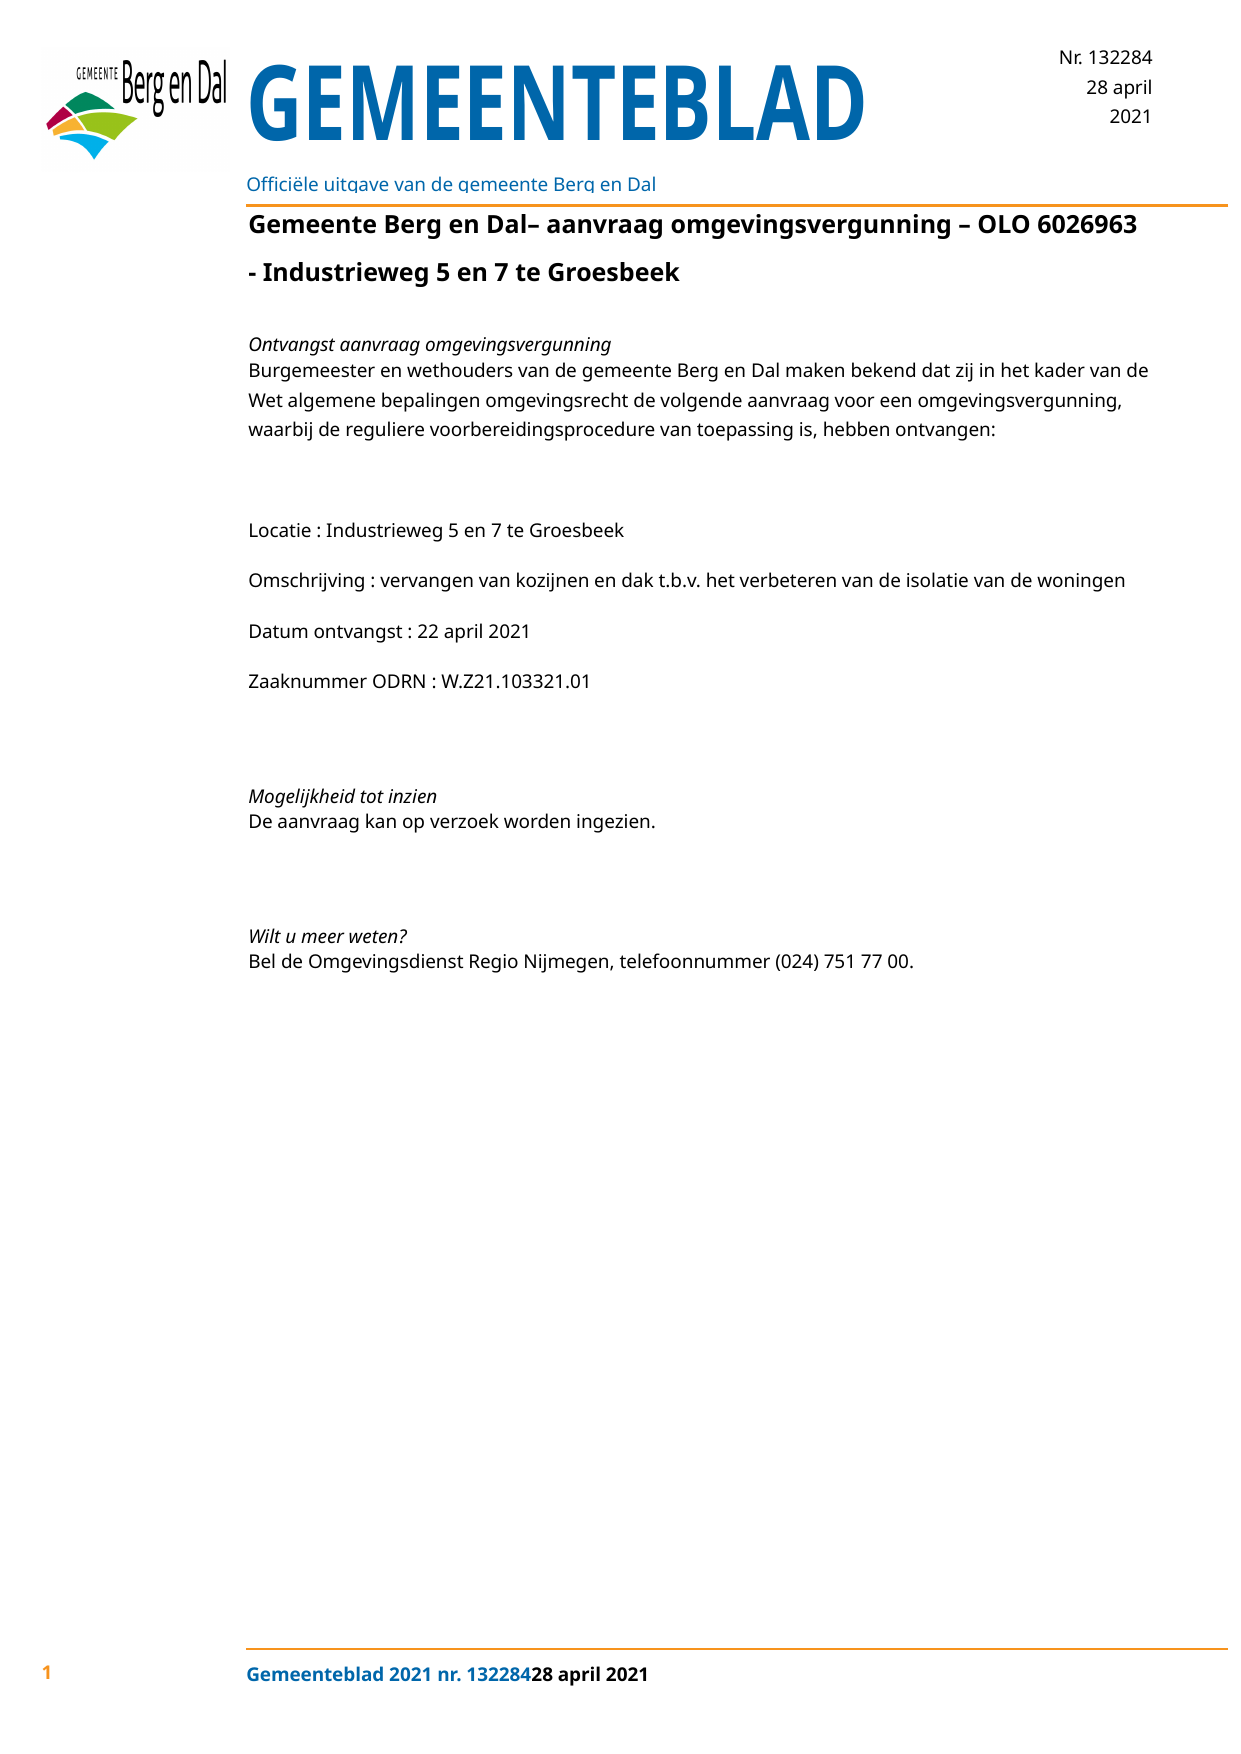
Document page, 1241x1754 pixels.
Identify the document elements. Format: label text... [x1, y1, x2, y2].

text Mogelijkheid tot inzien [248, 783, 1152, 808]
picture [41, 47, 231, 172]
text Locatie : Industrieweg 5 en 7 te Groesbeek [248, 517, 1152, 543]
text Datum ontvangst : 22 april 2021 [248, 618, 1152, 644]
text Gemeente Berg en Dal– aanvraag omgevingsvergunning – OLO 6026963 - Industrieweg 5 en 7 te Groesbeek [248, 207, 1152, 288]
text Ontvangst aanvraag omgevingsvergunning [248, 331, 1152, 357]
text Wilt u meer weten? [248, 923, 1152, 949]
text Burgemeester en wethouders van de gemeente Berg en Dal maken bekend dat zij in het kader van de Wet algemene bepalingen omgevingsrecht de volgende aanvraag voor een omgevingsvergunning, waarbij de reguliere voorbereidingsprocedure van toepassing is, hebben ontvangen: [248, 357, 1152, 442]
text Omschrijving : vervangen van kozijnen en dak t.b.v. het verbeteren van de isolatie van de woningen [248, 568, 1152, 593]
text Bel de Omgevingsdienst Regio Nijmegen, telefoonnummer (024) 751 77 00. [248, 949, 1152, 974]
text De aanvraag kan op verzoek worden ingezien. [248, 808, 1152, 834]
text Zaaknummer ODRN : W.Z21.103321.01 [248, 668, 1152, 694]
